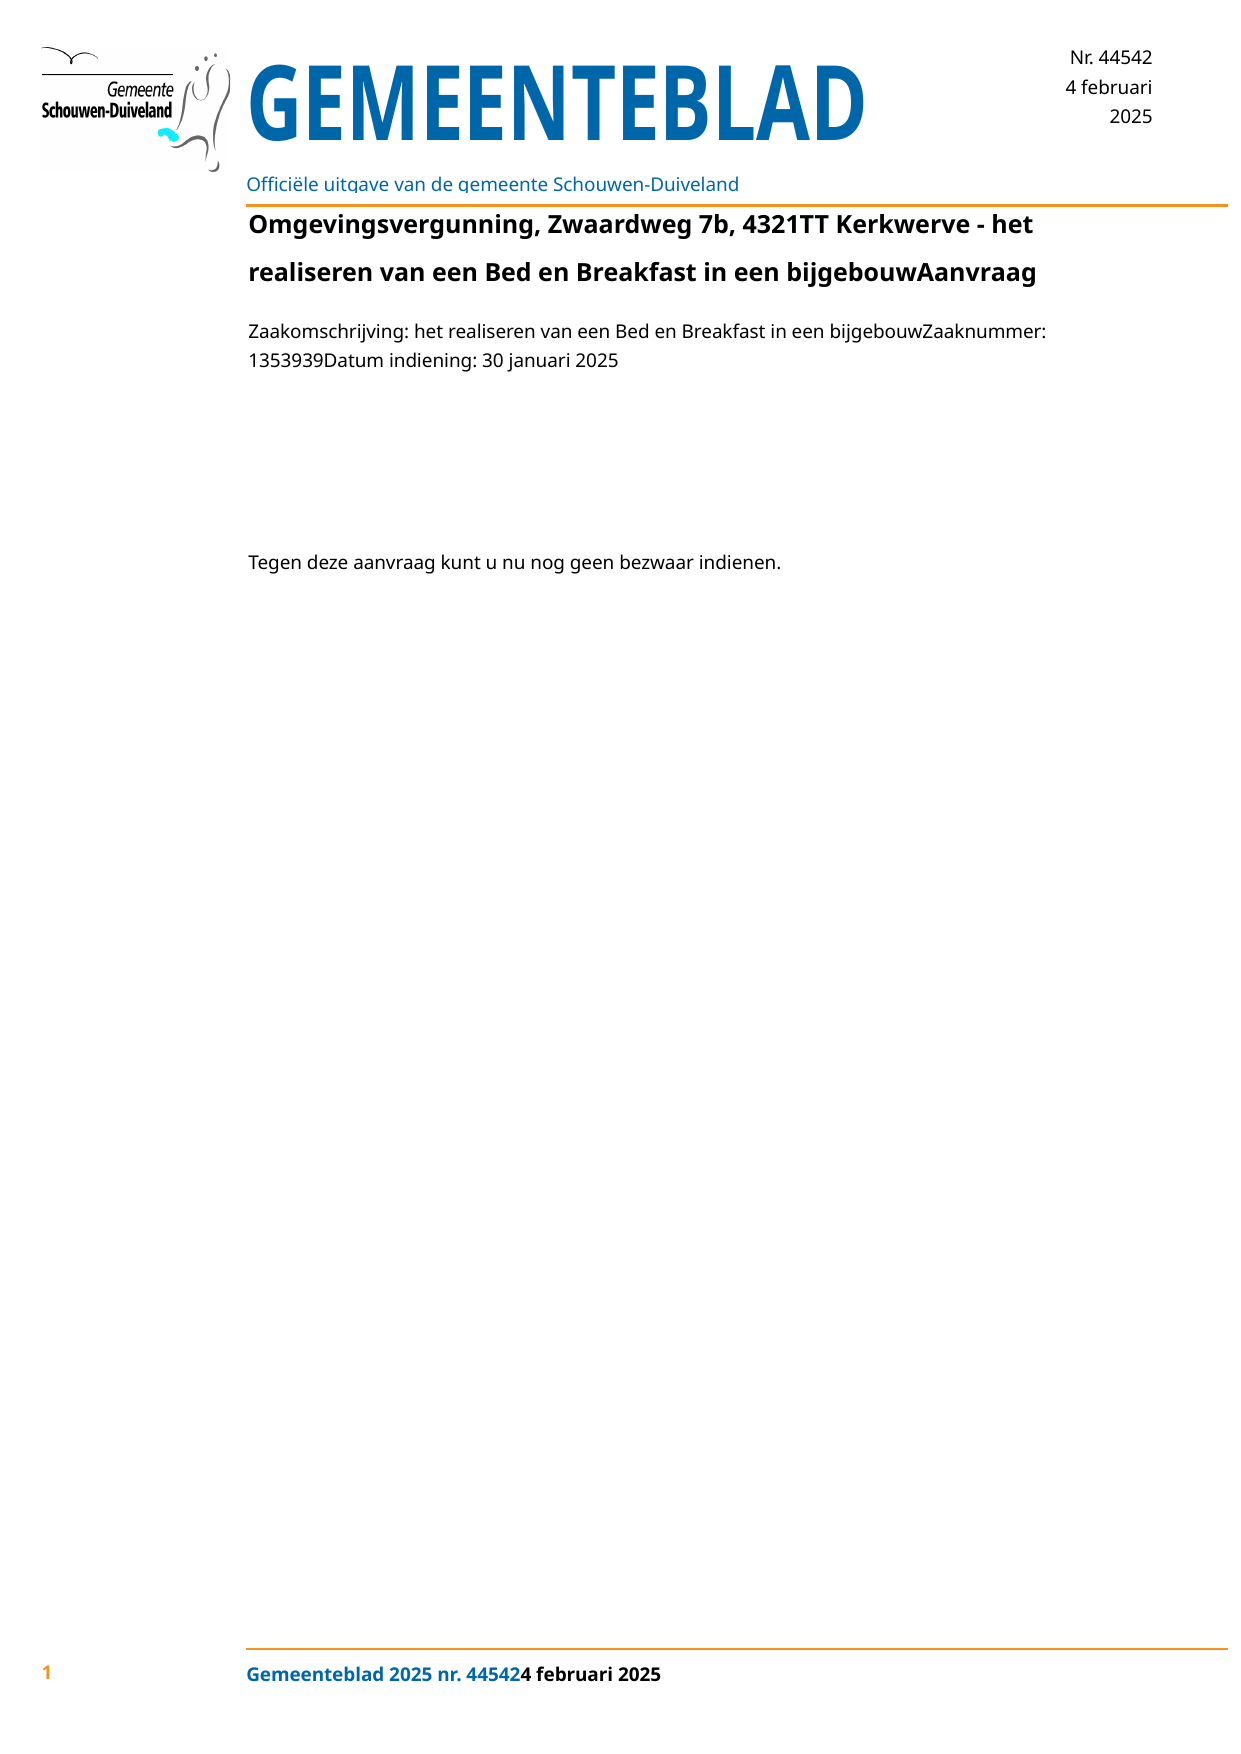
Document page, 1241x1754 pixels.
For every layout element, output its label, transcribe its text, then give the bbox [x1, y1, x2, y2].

picture [41, 47, 231, 172]
text Zaakomschrijving: het realiseren van een Bed en Breakfast in een bijgebouwZaaknummer: 1353939Datum indiening: 30 januari 2025 [248, 318, 1152, 373]
text Omgevingsvergunning, Zwaardweg 7b, 4321TT Kerkwerve - het realiseren van een Bed en Breakfast in een bijgebouwAanvraag [248, 207, 1152, 288]
text Tegen deze aanvraag kunt u nu nog geen bezwaar indienen. [248, 549, 1152, 575]
